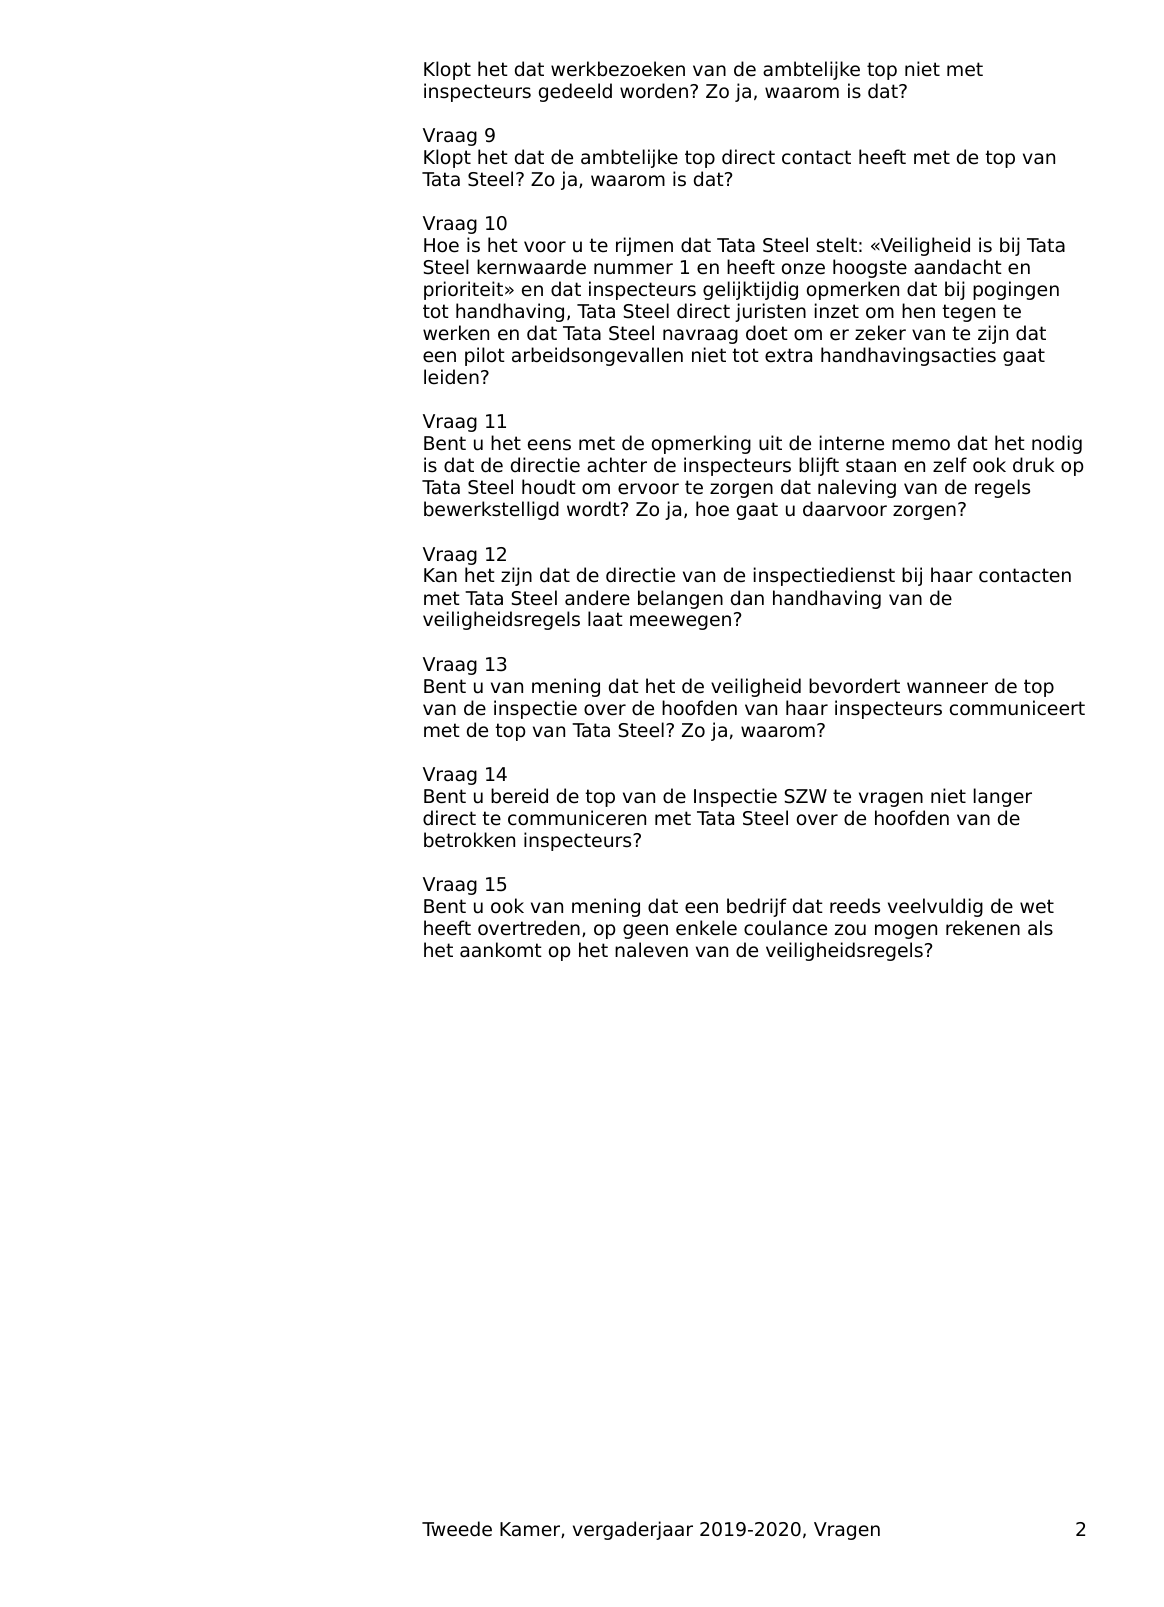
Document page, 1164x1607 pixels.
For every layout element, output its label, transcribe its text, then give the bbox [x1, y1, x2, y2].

text Vraag 12 [422, 543, 1087, 565]
text Bent u het eens met de opmerking uit de interne memo dat het nodig is dat de directie achter de inspecteurs blijft staan en zelf ook druk op Tata Steel houdt om ervoor te zorgen dat naleving van de regels bewerkstelligd wordt? Zo ja, hoe gaat u daarvoor zorgen? [422, 433, 1087, 521]
text Vraag 10 [422, 213, 1087, 235]
text Bent u ook van mening dat een bedrijf dat reeds veelvuldig de wet heeft overtreden, op geen enkele coulance zou mogen rekenen als het aankomt op het naleven van de veiligheidsregels? [422, 896, 1087, 962]
text Vraag 13 [422, 653, 1087, 676]
text Bent u bereid de top van de Inspectie SZW te vragen niet langer direct te communiceren met Tata Steel over de hoofden van de betrokken inspecteurs? [422, 786, 1087, 852]
text Vraag 14 [422, 764, 1087, 786]
text Vraag 9 [422, 125, 1087, 147]
text Bent u van mening dat het de veiligheid bevordert wanneer de top van de inspectie over de hoofden van haar inspecteurs communiceert met de top van Tata Steel? Zo ja, waarom? [422, 676, 1087, 741]
text Hoe is het voor u te rijmen dat Tata Steel stelt: «Veiligheid is bij Tata Steel kernwaarde nummer 1 en heeft onze hoogste aandacht en prioriteit» en dat inspecteurs gelijktijdig opmerken dat bij pogingen tot handhaving, Tata Steel direct juristen inzet om hen tegen te werken en dat Tata Steel navraag doet om er zeker van te zijn dat een pilot arbeidsongevallen niet tot extra handhavingsacties gaat leiden? [422, 235, 1087, 389]
text Vraag 11 [422, 411, 1087, 433]
text Klopt het dat de ambtelijke top direct contact heeft met de top van Tata Steel? Zo ja, waarom is dat? [422, 147, 1087, 191]
text Klopt het dat werkbezoeken van de ambtelijke top niet met inspecteurs gedeeld worden? Zo ja, waarom is dat? [422, 59, 1087, 103]
text Kan het zijn dat de directie van de inspectiedienst bij haar contacten met Tata Steel andere belangen dan handhaving van de veiligheidsregels laat meewegen? [422, 565, 1087, 631]
text Vraag 15 [422, 874, 1087, 896]
